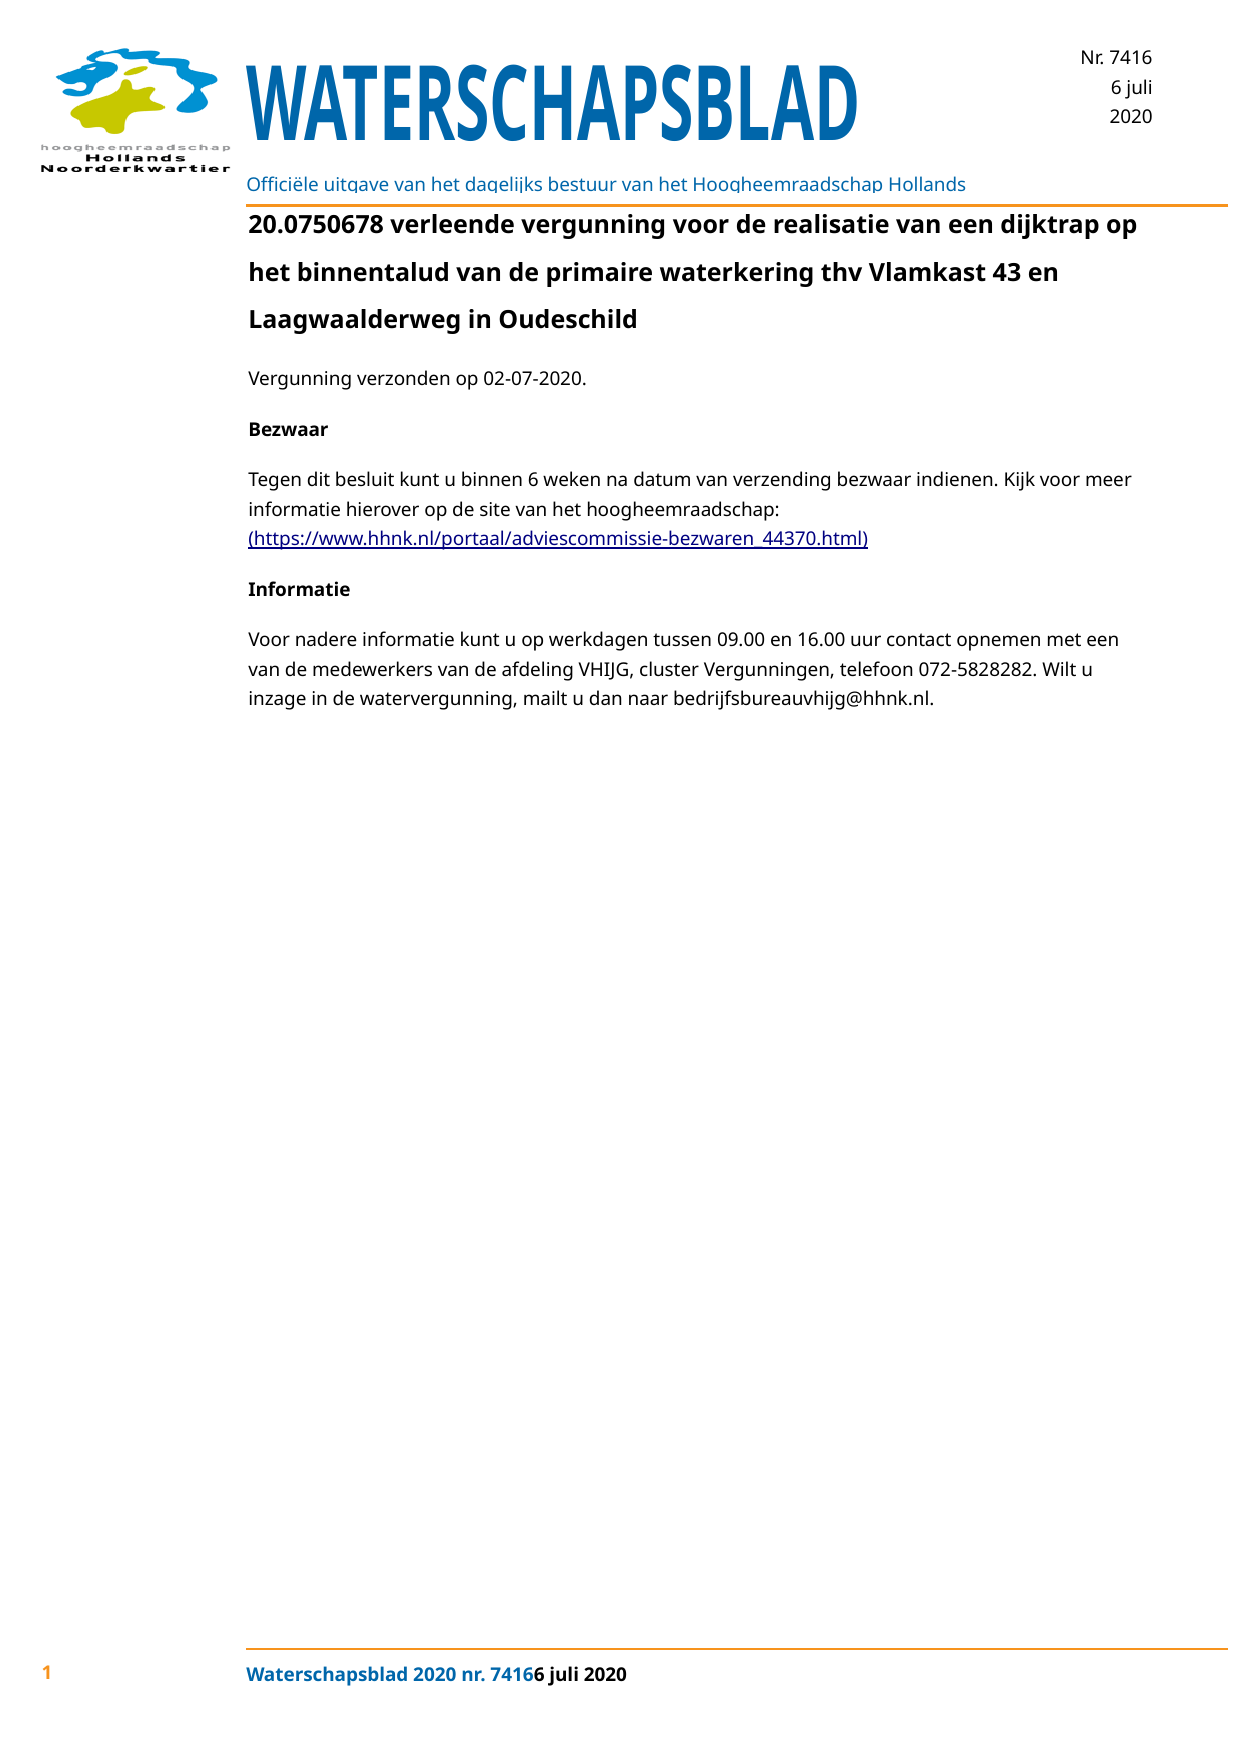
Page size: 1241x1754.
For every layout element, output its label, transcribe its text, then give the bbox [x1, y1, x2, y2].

text Informatie [248, 576, 1152, 602]
text Bezwaar [248, 416, 1152, 442]
text Tegen dit besluit kunt u binnen 6 weken na datum van verzending bezwaar indienen. Kijk voor meer informatie hierover op de site van het hoogheemraadschap: (https://www.hhnk.nl/portaal/adviescommissie-bezwaren_44370.html) [248, 466, 1152, 551]
text 20.0750678 verleende vergunning voor de realisatie van een dijktrap op het binnentalud van de primaire waterkering thv Vlamkast 43 en Laagwaalderweg in Oudeschild [248, 207, 1152, 336]
picture [41, 47, 231, 172]
text Vergunning verzonden op 02-07-2020. [248, 366, 1152, 391]
text Voor nadere informatie kunt u op werkdagen tussen 09.00 en 16.00 uur contact opnemen met een van de medewerkers van de afdeling VHIJG, cluster Vergunningen, telefoon 072-5828282. Wilt u inzage in de watervergunning, mailt u dan naar bedrijfsbureauvhijg@hhnk.nl. [248, 626, 1152, 711]
